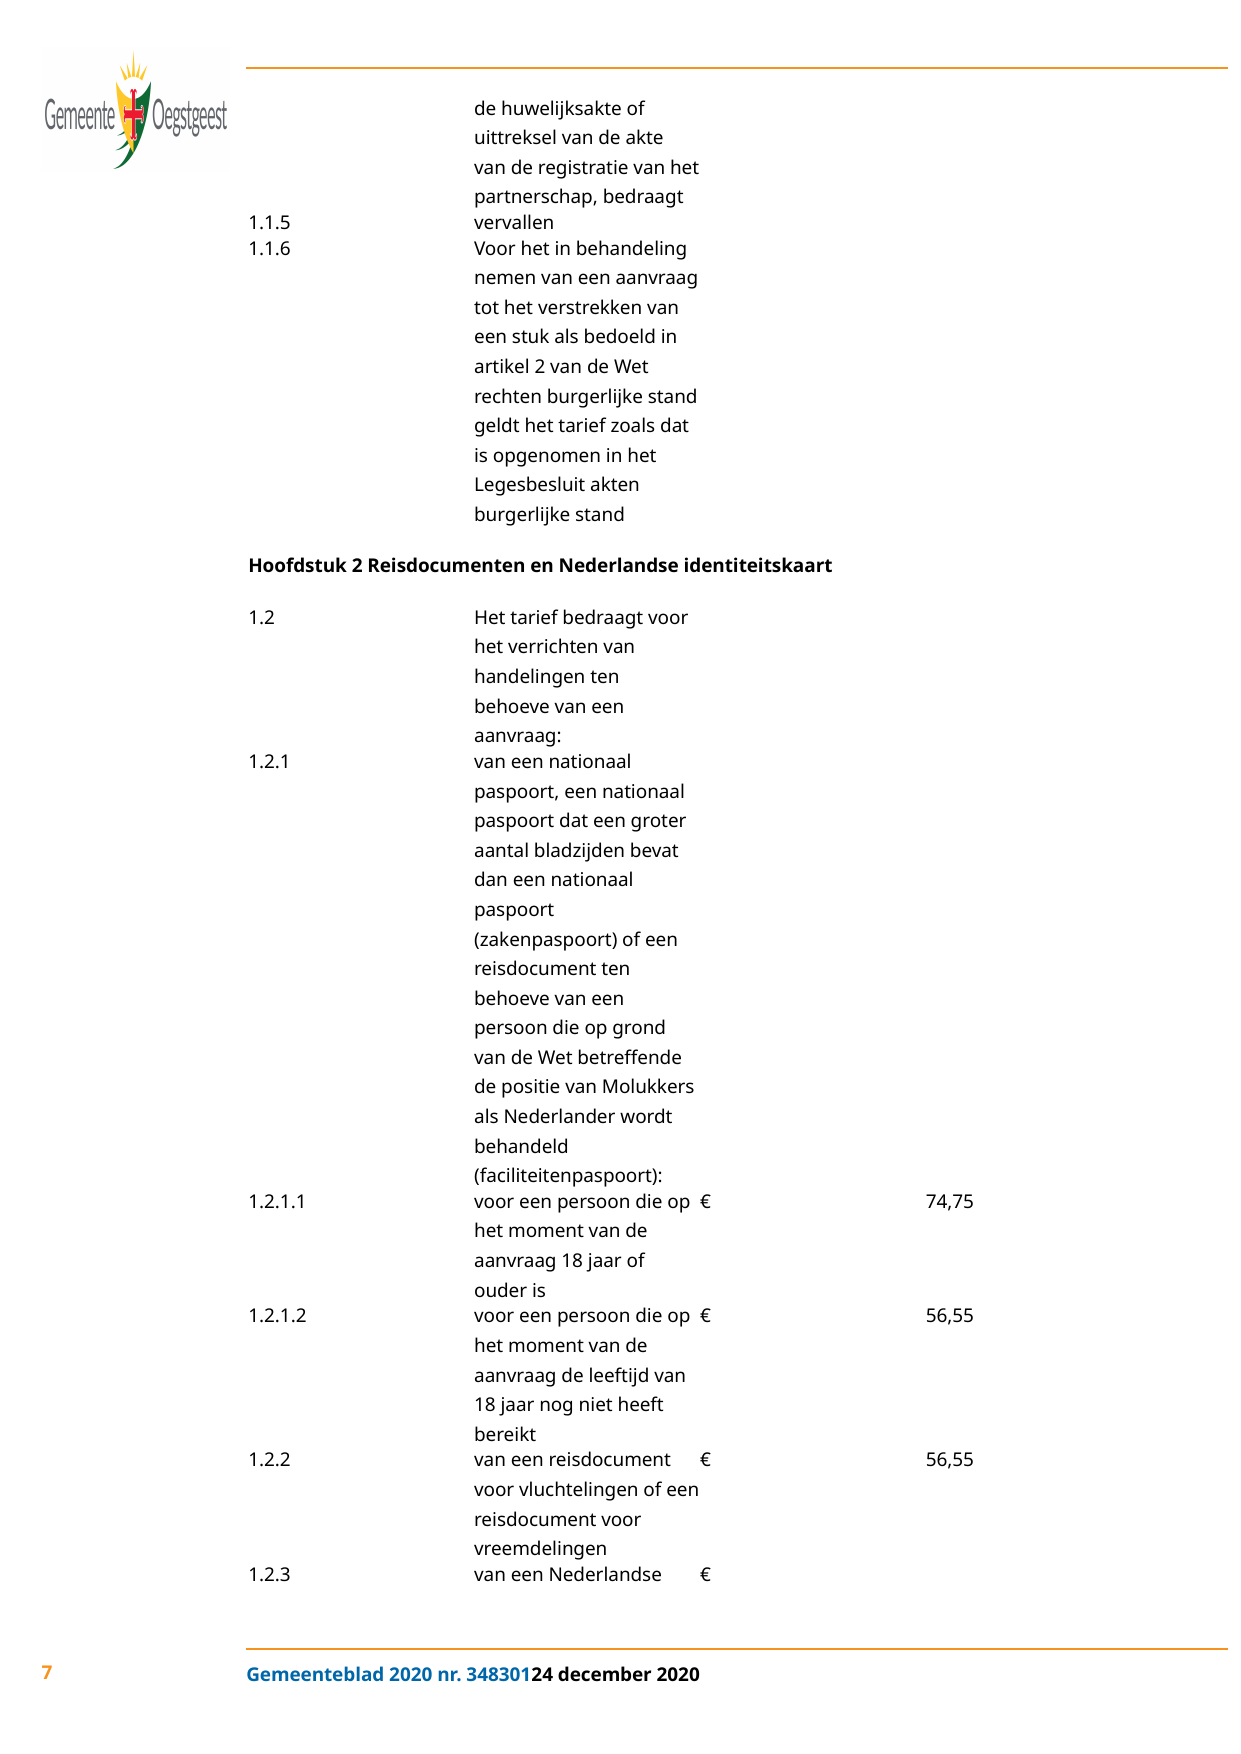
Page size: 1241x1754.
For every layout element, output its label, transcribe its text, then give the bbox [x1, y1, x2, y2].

table_cell 1.2.1.1 [248, 1188, 474, 1303]
table_cell [700, 527, 926, 553]
table_cell 1.2.1.2 [248, 1303, 474, 1447]
table_cell [700, 604, 926, 748]
table_cell [700, 748, 926, 1188]
table_cell de huwelijksakte of uittreksel van de akte van de registratie van het partnerschap, bedraagt [474, 95, 700, 209]
table_cell 1.2.1 [248, 748, 474, 1188]
table_cell [926, 209, 1152, 235]
table_cell [926, 527, 1152, 553]
table_cell van een nationaal paspoort, een nationaal paspoort dat een groter aantal bladzijden bevat dan een nationaal paspoort (zakenpaspoort) of een reisdocument ten behoeve van een persoon die op grond van de Wet betreffende de positie van Molukkers als Nederlander wordt behandeld (faciliteitenpaspoort): [474, 748, 700, 1188]
table_cell 1.2.3 [248, 1561, 474, 1587]
table_cell van een Nederlandse [474, 1561, 700, 1587]
table_cell € [700, 1561, 926, 1587]
table_cell [926, 748, 1152, 1188]
table_cell [474, 527, 700, 553]
table_cell [926, 604, 1152, 748]
table_cell 1.2.2 [248, 1447, 474, 1561]
table_cell € [700, 1188, 926, 1303]
table_cell 1.1.5 [248, 209, 474, 235]
table_cell voor een persoon die op het moment van de aanvraag 18 jaar of ouder is [474, 1188, 700, 1303]
table_cell [700, 209, 926, 235]
table_cell 56,55 [926, 1303, 1152, 1447]
table_cell [926, 1561, 1152, 1587]
table_cell [700, 95, 926, 209]
table_cell [248, 579, 474, 604]
table_cell [926, 95, 1152, 209]
table_cell [474, 579, 700, 604]
table_cell [926, 235, 1152, 527]
table_cell € [700, 1447, 926, 1561]
table_cell 74,75 [926, 1188, 1152, 1303]
table_cell Hoofdstuk 2 Reisdocumenten en Nederlandse identiteitskaart [248, 553, 1152, 578]
table_cell Voor het in behandeling nemen van een aanvraag tot het verstrekken van een stuk als bedoeld in artikel 2 van de Wet rechten burgerlijke stand geldt het tarief zoals dat is opgenomen in het Legesbesluit akten burgerlijke stand [474, 235, 700, 527]
table_cell 56,55 [926, 1447, 1152, 1561]
table_cell vervallen [474, 209, 700, 235]
table_cell voor een persoon die op het moment van de aanvraag de leeftijd van 18 jaar nog niet heeft bereikt [474, 1303, 700, 1447]
table_cell [700, 579, 926, 604]
table_cell 1.1.6 [248, 235, 474, 527]
table_cell van een reisdocument voor vluchtelingen of een reisdocument voor vreemdelingen [474, 1447, 700, 1561]
picture [41, 47, 231, 172]
table_cell [248, 95, 474, 209]
table_cell [700, 235, 926, 527]
table_cell [926, 579, 1152, 604]
table_cell 1.2 [248, 604, 474, 748]
table_cell Het tarief bedraagt voor het verrichten van handelingen ten behoeve van een aanvraag: [474, 604, 700, 748]
table_cell € [700, 1303, 926, 1447]
table_cell [248, 527, 474, 553]
